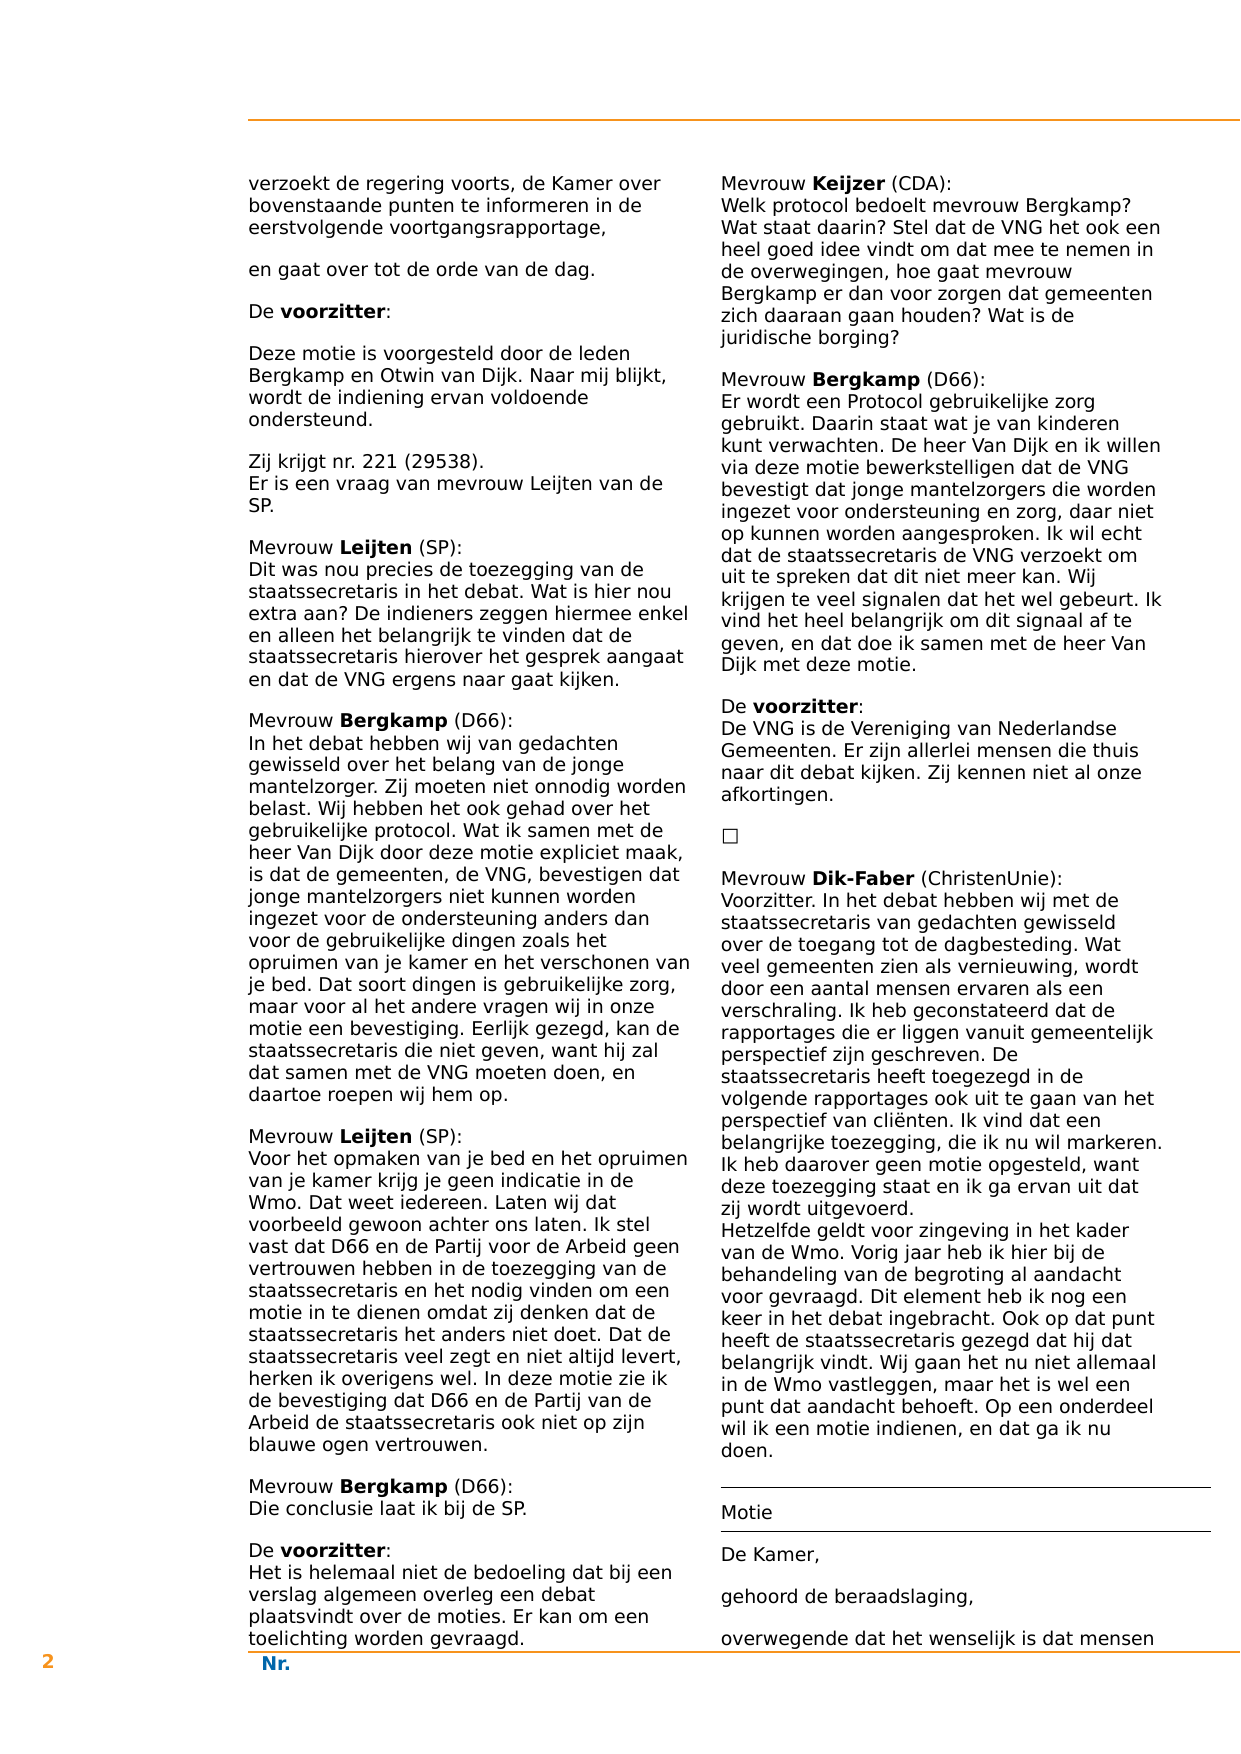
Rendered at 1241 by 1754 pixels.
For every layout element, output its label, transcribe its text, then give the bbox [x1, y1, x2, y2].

text ⬜ [721, 826, 1163, 848]
text Het is helemaal niet de bedoeling dat bij een verslag algemeen overleg een debat plaatsvindt over de moties. Er kan om een toelichting worden gevraagd. [248, 1562, 691, 1649]
text Er is een vraag van mevrouw Leijten van de SP. [248, 473, 691, 517]
text Welk protocol bedoelt mevrouw Bergkamp? Wat staat daarin? Stel dat de VNG het ook een heel goed idee vindt om dat mee te nemen in de overwegingen, hoe gaat mevrouw Bergkamp er dan voor zorgen dat gemeenten zich daaraan gaan houden? Wat is de juridische borging? [721, 195, 1163, 349]
text Voorzitter. In het debat hebben wij met de staatssecretaris van gedachten gewisseld over de toegang tot de dagbesteding. Wat veel gemeenten zien als vernieuwing, wordt door een aantal mensen ervaren als een verschraling. Ik heb geconstateerd dat de rapportages die er liggen vanuit gemeentelijk perspectief zijn geschreven. De staatssecretaris heeft toegezegd in de volgende rapportages ook uit te gaan van het perspectief van cliënten. Ik vind dat een belangrijke toezegging, die ik nu wil markeren. Ik heb daarover geen motie opgesteld, want deze toezegging staat en ik ga ervan uit dat zij wordt uitgevoerd. [721, 890, 1163, 1220]
text De voorzitter: [721, 696, 1163, 718]
text Dit was nou precies de toezegging van de staatssecretaris in het debat. Wat is hier nou extra aan? De indieners zeggen hiermee enkel en alleen het belangrijk te vinden dat de staatssecretaris hierover het gesprek aangaat en dat de VNG ergens naar gaat kijken. [248, 558, 691, 690]
text De voorzitter: [248, 301, 691, 323]
text Deze motie is voorgesteld door de leden Bergkamp en Otwin van Dijk. Naar mij blijkt, wordt de indiening ervan voldoende ondersteund. [248, 343, 691, 431]
text De Kamer, [721, 1543, 1163, 1566]
text Mevrouw Dik-Faber (ChristenUnie): [721, 868, 1163, 890]
text Zij krijgt nr. 221 (29538). [248, 451, 691, 473]
text Mevrouw Keijzer (CDA): [721, 173, 1163, 195]
text De VNG is de Vereniging van Nederlandse Gemeenten. Er zijn allerlei mensen die thuis naar dit debat kijken. Zij kennen niet al onze afkortingen. [721, 718, 1163, 806]
text Mevrouw Bergkamp (D66): [248, 1476, 691, 1498]
text Die conclusie laat ik bij de SP. [248, 1498, 691, 1520]
text Hetzelfde geldt voor zingeving in het kader van de Wmo. Vorig jaar heb ik hier bij de behandeling van de begroting al aandacht voor gevraagd. Dit element heb ik nog een keer in het debat ingebracht. Ook op dat punt heeft de staatssecretaris gezegd dat hij dat belangrijk vindt. Wij gaan het nu niet allemaal in de Wmo vastleggen, maar het is wel een punt dat aandacht behoeft. Op een onderdeel wil ik een motie indienen, en dat ga ik nu doen. [721, 1220, 1163, 1462]
text Mevrouw Bergkamp (D66): [248, 710, 691, 732]
text verzoekt de regering voorts, de Kamer over bovenstaande punten te informeren in de eerstvolgende voortgangsrapportage, [248, 173, 691, 239]
text overwegende dat het wenselijk is dat mensen [721, 1627, 1163, 1649]
text In het debat hebben wij van gedachten gewisseld over het belang van de jonge mantelzorger. Zij moeten niet onnodig worden belast. Wij hebben het ook gehad over het gebruikelijke protocol. Wat ik samen met de heer Van Dijk door deze motie expliciet maak, is dat de gemeenten, de VNG, bevestigen dat jonge mantelzorgers niet kunnen worden ingezet voor de ondersteuning anders dan voor de gebruikelijke dingen zoals het opruimen van je kamer en het verschonen van je bed. Dat soort dingen is gebruikelijke zorg, maar voor al het andere vragen wij in onze motie een bevestiging. Eerlijk gezegd, kan de staatssecretaris die niet geven, want hij zal dat samen met de VNG moeten doen, en daartoe roepen wij hem op. [248, 732, 691, 1106]
text Mevrouw Bergkamp (D66): [721, 369, 1163, 391]
text De voorzitter: [248, 1540, 691, 1562]
text Mevrouw Leijten (SP): [248, 537, 691, 558]
text Mevrouw Leijten (SP): [248, 1126, 691, 1148]
text en gaat over tot de orde van de dag. [248, 259, 691, 281]
text gehoord de beraadslaging, [721, 1586, 1163, 1607]
text Motie [721, 1502, 1163, 1523]
text Er wordt een Protocol gebruikelijke zorg gebruikt. Daarin staat wat je van kinderen kunt verwachten. De heer Van Dijk en ik willen via deze motie bewerkstelligen dat de VNG bevestigt dat jonge mantelzorgers die worden ingezet voor ondersteuning en zorg, daar niet op kunnen worden aangesproken. Ik wil echt dat de staatssecretaris de VNG verzoekt om uit te spreken dat dit niet meer kan. Wij krijgen te veel signalen dat het wel gebeurt. Ik vind het heel belangrijk om dit signaal af te geven, en dat doe ik samen met de heer Van Dijk met deze motie. [721, 391, 1163, 676]
text Voor het opmaken van je bed en het opruimen van je kamer krijg je geen indicatie in de Wmo. Dat weet iedereen. Laten wij dat voorbeeld gewoon achter ons laten. Ik stel vast dat D66 en de Partij voor de Arbeid geen vertrouwen hebben in de toezegging van de staatssecretaris en het nodig vinden om een motie in te dienen omdat zij denken dat de staatssecretaris het anders niet doet. Dat de staatssecretaris veel zegt en niet altijd levert, herken ik overigens wel. In deze motie zie ik de bevestiging dat D66 en de Partij van de Arbeid de staatssecretaris ook niet op zijn blauwe ogen vertrouwen. [248, 1148, 691, 1456]
